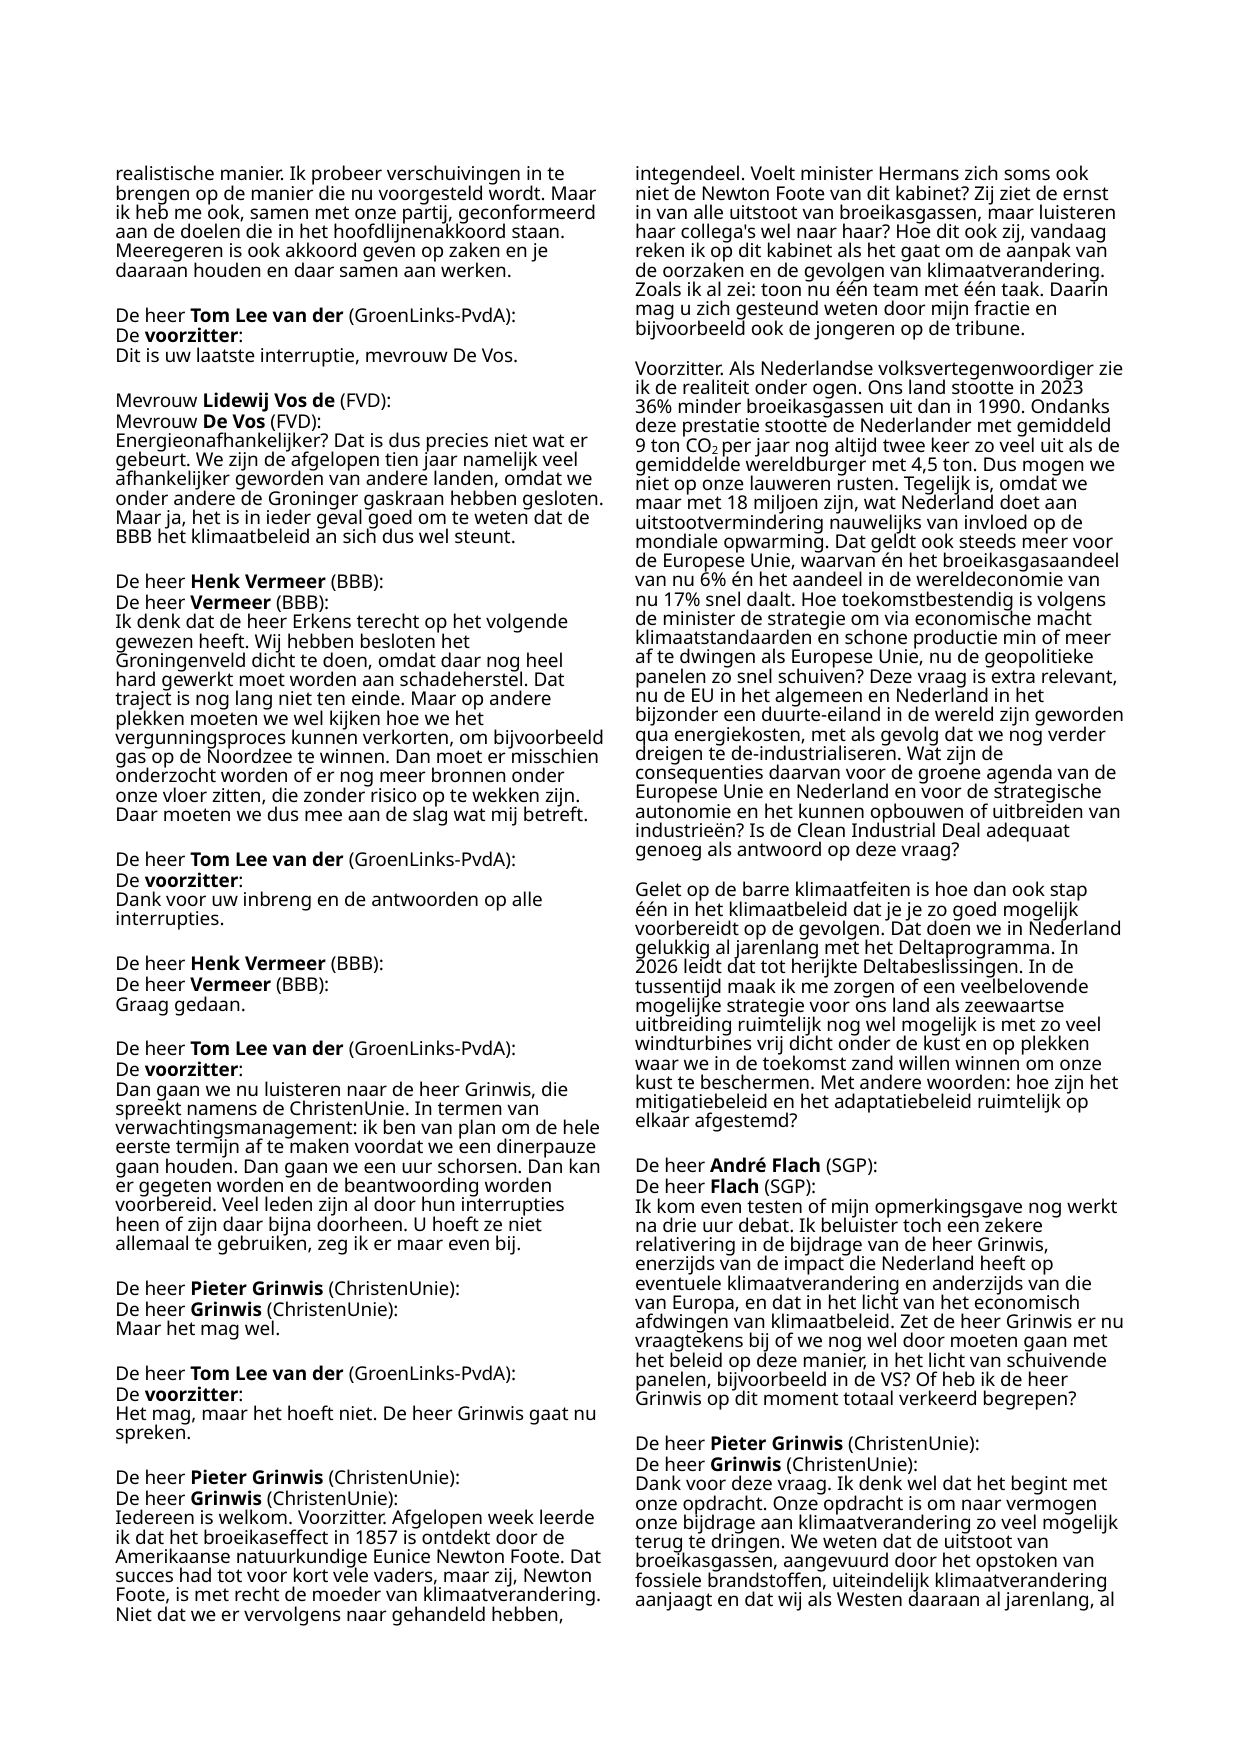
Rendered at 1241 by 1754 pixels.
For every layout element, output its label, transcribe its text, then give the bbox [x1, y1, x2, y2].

text Dank voor deze vraag. Ik denk wel dat het begint met onze opdracht. Onze opdracht is om naar vermogen onze bijdrage aan klimaatverandering zo veel mogelijk terug te dringen. We weten dat de uitstoot van broeikasgassen, aangevuurd door het opstoken van fossiele brandstoffen, uiteindelijk klimaatverandering aanjaagt en dat wij als Westen daaraan al jarenlang, al [635, 1475, 1125, 1610]
text De heer Pieter Grinwis (ChristenUnie): [115, 1275, 605, 1301]
text Voorzitter. Als Nederlandse volksvertegenwoordiger zie ik de realiteit onder ogen. Ons land stootte in 2023 36% minder broeikasgassen uit dan in 1990. Ondanks deze prestatie stootte de Nederlander met gemiddeld 9 ton CO2 per jaar nog altijd twee keer zo veel uit als de gemiddelde wereldburger met 4,5 ton. Dus mogen we niet op onze lauweren rusten. Tegelijk is, omdat we maar met 18 miljoen zijn, wat Nederland doet aan uitstootvermindering nauwelijks van invloed op de mondiale opwarming. Dat geldt ook steeds meer voor de Europese Unie, waarvan én het broeikasgasaandeel van nu 6% én het aandeel in de wereldeconomie van nu 17% snel daalt. Hoe toekomstbestendig is volgens de minister de strategie om via economische macht klimaatstandaarden en schone productie min of meer af te dwingen als Europese Unie, nu de geopolitieke panelen zo snel schuiven? Deze vraag is extra relevant, nu de EU in het algemeen en Nederland in het bijzonder een duurte-eiland in de wereld zijn geworden qua energiekosten, met als gevolg dat we nog verder dreigen te de-industrialiseren. Wat zijn de consequenties daarvan voor de groene agenda van de Europese Unie en Nederland en voor de strategische autonomie en het kunnen opbouwen of uitbreiden van industrieën? Is de Clean Industrial Deal adequaat genoeg als antwoord op deze vraag? [635, 359, 1125, 861]
text De heer Henk Vermeer (BBB): [115, 568, 605, 594]
text De voorzitter: [115, 327, 605, 347]
text De heer Tom Lee van der (GroenLinks-PvdA): [115, 1360, 605, 1386]
text De voorzitter: [115, 1386, 605, 1405]
text Ik kom even testen of mijn opmerkingsgave nog werkt na drie uur debat. Ik beluister toch een zekere relativering in de bijdrage van de heer Grinwis, enerzijds van de impact die Nederland heeft op eventuele klimaatverandering en anderzijds van die van Europa, en dat in het licht van het economisch afdwingen van klimaatbeleid. Zet de heer Grinwis er nu vraagtekens bij of we nog wel door moeten gaan met het beleid op deze manier, in het licht van schuivende panelen, bijvoorbeeld in de VS? Of heb ik de heer Grinwis op dit moment totaal verkeerd begrepen? [635, 1198, 1125, 1409]
text De heer Grinwis (ChristenUnie): [115, 1490, 605, 1509]
text realistische manier. Ik probeer verschuivingen in te brengen op de manier die nu voorgesteld wordt. Maar ik heb me ook, samen met onze partij, geconformeerd aan de doelen die in het hoofdlijnenakkoord staan. Meeregeren is ook akkoord geven op zaken en je daaraan houden en daar samen aan werken. [115, 165, 605, 281]
text De heer Pieter Grinwis (ChristenUnie): [115, 1464, 605, 1490]
text De heer Vermeer (BBB): [115, 594, 605, 613]
text De voorzitter: [115, 872, 605, 891]
text Ik denk dat de heer Erkens terecht op het volgende gewezen heeft. Wij hebben besloten het Groningenveld dicht te doen, omdat daar nog heel hard gewerkt moet worden aan schadeherstel. Dat traject is nog lang niet ten einde. Maar op andere plekken moeten we wel kijken hoe we het vergunningsproces kunnen verkorten, om bijvoorbeeld gas op de Noordzee te winnen. Dan moet er misschien onderzocht worden of er nog meer bronnen onder onze vloer zitten, die zonder risico op te wekken zijn. Daar moeten we dus mee aan de slag wat mij betreft. [115, 613, 605, 825]
text De heer Tom Lee van der (GroenLinks-PvdA): [115, 1036, 605, 1061]
text De heer André Flach (SGP): [635, 1153, 1125, 1178]
text De heer Tom Lee van der (GroenLinks-PvdA): [115, 846, 605, 872]
text integendeel. Voelt minister Hermans zich soms ook niet de Newton Foote van dit kabinet? Zij ziet de ernst in van alle uitstoot van broeikasgassen, maar luisteren haar collega's wel naar haar? Hoe dit ook zij, vandaag reken ik op dit kabinet als het gaat om de aanpak van de oorzaken en de gevolgen van klimaatverandering. Zoals ik al zei: toon nu één team met één taak. Daarin mag u zich gesteund weten door mijn fractie en bijvoorbeeld ook de jongeren op de tribune. [635, 165, 1125, 339]
text Gelet op de barre klimaatfeiten is hoe dan ook stap één in het klimaatbeleid dat je je zo goed mogelijk voorbereidt op de gevolgen. Dat doen we in Nederland gelukkig al jarenlang met het Deltaprogramma. In 2026 leidt dat tot herijkte Deltabeslissingen. In de tussentijd maak ik me zorgen of een veelbelovende mogelijke strategie voor ons land als zeewaartse uitbreiding ruimtelijk nog wel mogelijk is met zo veel windturbines vrij dicht onder de kust en op plekken waar we in de toekomst zand willen winnen om onze kust te beschermen. Met andere woorden: hoe zijn het mitigatiebeleid en het adaptatiebeleid ruimtelijk op elkaar afgestemd? [635, 881, 1125, 1132]
text De heer Vermeer (BBB): [115, 976, 605, 996]
text De heer Flach (SGP): [635, 1178, 1125, 1198]
text De heer Henk Vermeer (BBB): [115, 951, 605, 976]
text Energieonafhankelijker? Dat is dus precies niet wat er gebeurt. We zijn de afgelopen tien jaar namelijk veel afhankelijker geworden van andere landen, omdat we onder andere de Groninger gaskraan hebben gesloten. Maar ja, het is in ieder geval goed om te weten dat de BBB het klimaatbeleid an sich dus wel steunt. [115, 432, 605, 547]
text De voorzitter: [115, 1061, 605, 1081]
text Graag gedaan. [115, 996, 605, 1015]
text Maar het mag wel. [115, 1320, 605, 1339]
text De heer Tom Lee van der (GroenLinks-PvdA): [115, 302, 605, 327]
text Iedereen is welkom. Voorzitter. Afgelopen week leerde ik dat het broeikaseffect in 1857 is ontdekt door de Amerikaanse natuurkundige Eunice Newton Foote. Dat succes had tot voor kort vele vaders, maar zij, Newton Foote, is met recht de moeder van klimaatverandering. Niet dat we er vervolgens naar gehandeld hebben, [115, 1509, 605, 1625]
text Het mag, maar het hoeft niet. De heer Grinwis gaat nu spreken. [115, 1405, 605, 1443]
text De heer Pieter Grinwis (ChristenUnie): [635, 1430, 1125, 1456]
text Dan gaan we nu luisteren naar de heer Grinwis, die spreekt namens de ChristenUnie. In termen van verwachtingsmanagement: ik ben van plan om de hele eerste termijn af te maken voordat we een dinerpauze gaan houden. Dan gaan we een uur schorsen. Dan kan er gegeten worden en de beantwoording worden voorbereid. Veel leden zijn al door hun interrupties heen of zijn daar bijna doorheen. U hoeft ze niet allemaal te gebruiken, zeg ik er maar even bij. [115, 1081, 605, 1254]
text Dit is uw laatste interruptie, mevrouw De Vos. [115, 347, 605, 366]
text De heer Grinwis (ChristenUnie): [635, 1456, 1125, 1475]
text Mevrouw Lidewij Vos de (FVD): [115, 387, 605, 413]
text Mevrouw De Vos (FVD): [115, 413, 605, 432]
text De heer Grinwis (ChristenUnie): [115, 1301, 605, 1320]
text Dank voor uw inbreng en de antwoorden op alle interrupties. [115, 891, 605, 930]
